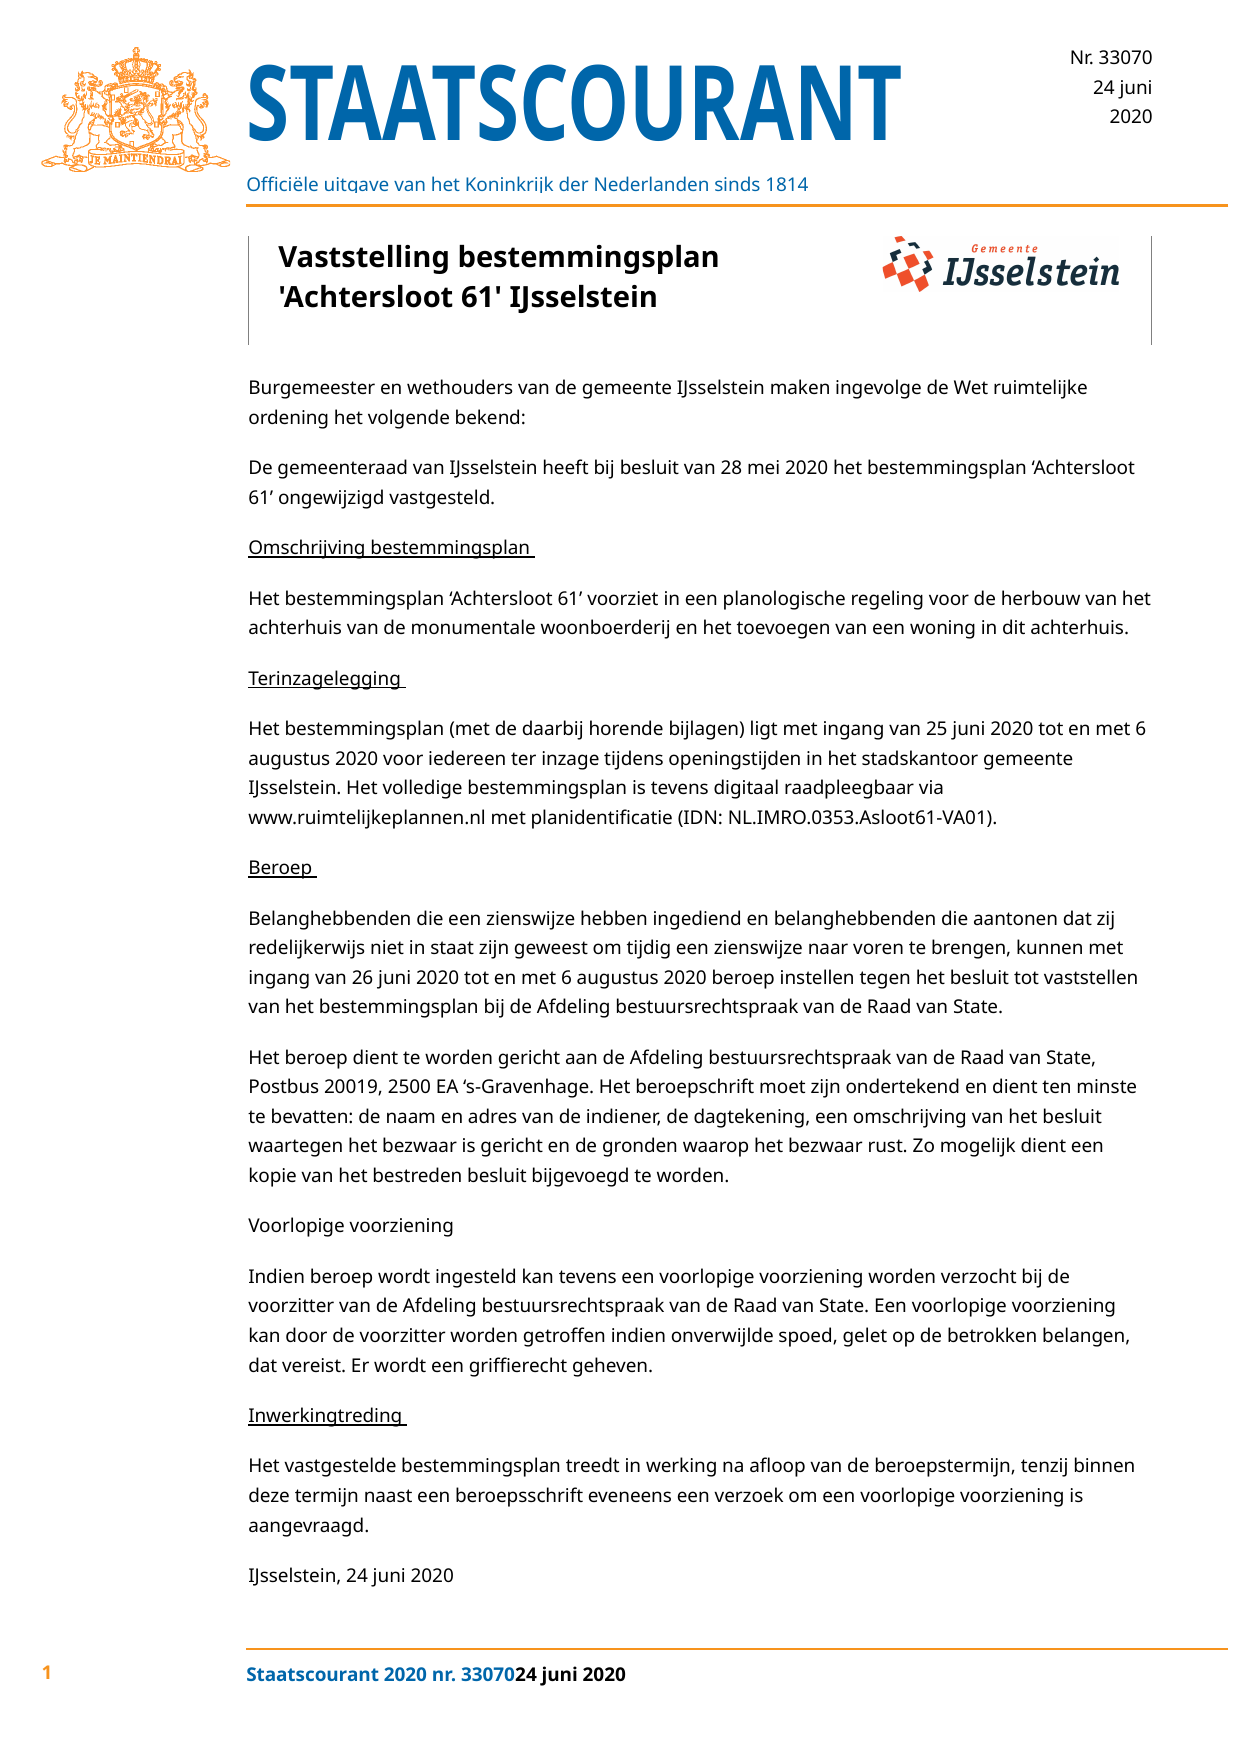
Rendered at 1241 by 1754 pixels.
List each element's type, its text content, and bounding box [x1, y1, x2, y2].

text IJsselstein, 24 juni 2020 [248, 1562, 1152, 1588]
text Indien beroep wordt ingesteld kan tevens een voorlopige voorziening worden verzocht bij de voorzitter van de Afdeling bestuursrechtspraak van de Raad van State. Een voorlopige voorziening kan door de voorzitter worden getroffen indien onverwijlde spoed, gelet op de betrokken belangen, dat vereist. Er wordt een griffierecht geheven. [248, 1263, 1152, 1377]
text De gemeenteraad van IJsselstein heeft bij besluit van 28 mei 2020 het bestemmingsplan ‘Achtersloot 61’ ongewijzigd vastgesteld. [248, 454, 1152, 509]
text Voorlopige voorziening [248, 1213, 1152, 1238]
text Het bestemmingsplan (met de daarbij horende bijlagen) ligt met ingang van 25 juni 2020 tot en met 6 augustus 2020 voor iedereen ter inzage tijdens openingstijden in het stadskantoor gemeente IJsselstein. Het volledige bestemmingsplan is tevens digitaal raadpleegbaar via www.ruimtelijkeplannen.nl met planidentificatie (IDN: NL.IMRO.0353.Asloot61-VA01). [248, 715, 1152, 829]
text Burgemeester en wethouders van de gemeente IJsselstein maken ingevolge de Wet ruimtelijke ordening het volgende bekend: [248, 374, 1152, 429]
text Omschrijving bestemmingsplan [248, 534, 1152, 560]
text Het vastgestelde bestemmingsplan treedt in werking na afloop van de beroepstermijn, tenzij binnen deze termijn naast een beroepsschrift eveneens een verzoek om een voorlopige voorziening is aangevraagd. [248, 1453, 1152, 1537]
text Terinzagelegging [248, 665, 1152, 690]
picture [41, 47, 231, 172]
table_header Vaststelling bestemmingsplan 'Achtersloot 61' IJsselstein [249, 236, 850, 345]
text Beroep [248, 854, 1152, 880]
table_header [850, 236, 1151, 345]
picture [882, 236, 1119, 292]
text Het beroep dient te worden gericht aan de Afdeling bestuursrechtspraak van de Raad van State, Postbus 20019, 2500 EA ‘s-Gravenhage. Het beroepschrift moet zijn ondertekend en dient ten minste te bevatten: de naam en adres van de indiener, de dagtekening, een omschrijving van het besluit waartegen het bezwaar is gericht en de gronden waarop het bezwaar rust. Zo mogelijk dient een kopie van het bestreden besluit bijgevoegd te worden. [248, 1044, 1152, 1188]
text Belanghebbenden die een zienswijze hebben ingediend en belanghebbenden die aantonen dat zij redelijkerwijs niet in staat zijn geweest om tijdig een zienswijze naar voren te brengen, kunnen met ingang van 26 juni 2020 tot en met 6 augustus 2020 beroep instellen tegen het besluit tot vaststellen van het bestemmingsplan bij de Afdeling bestuursrechtspraak van de Raad van State. [248, 905, 1152, 1019]
text Inwerkingtreding [248, 1402, 1152, 1428]
text Het bestemmingsplan ‘Achtersloot 61’ voorziet in een planologische regeling voor de herbouw van het achterhuis van de monumentale woonboerderij en het toevoegen van een woning in dit achterhuis. [248, 585, 1152, 640]
